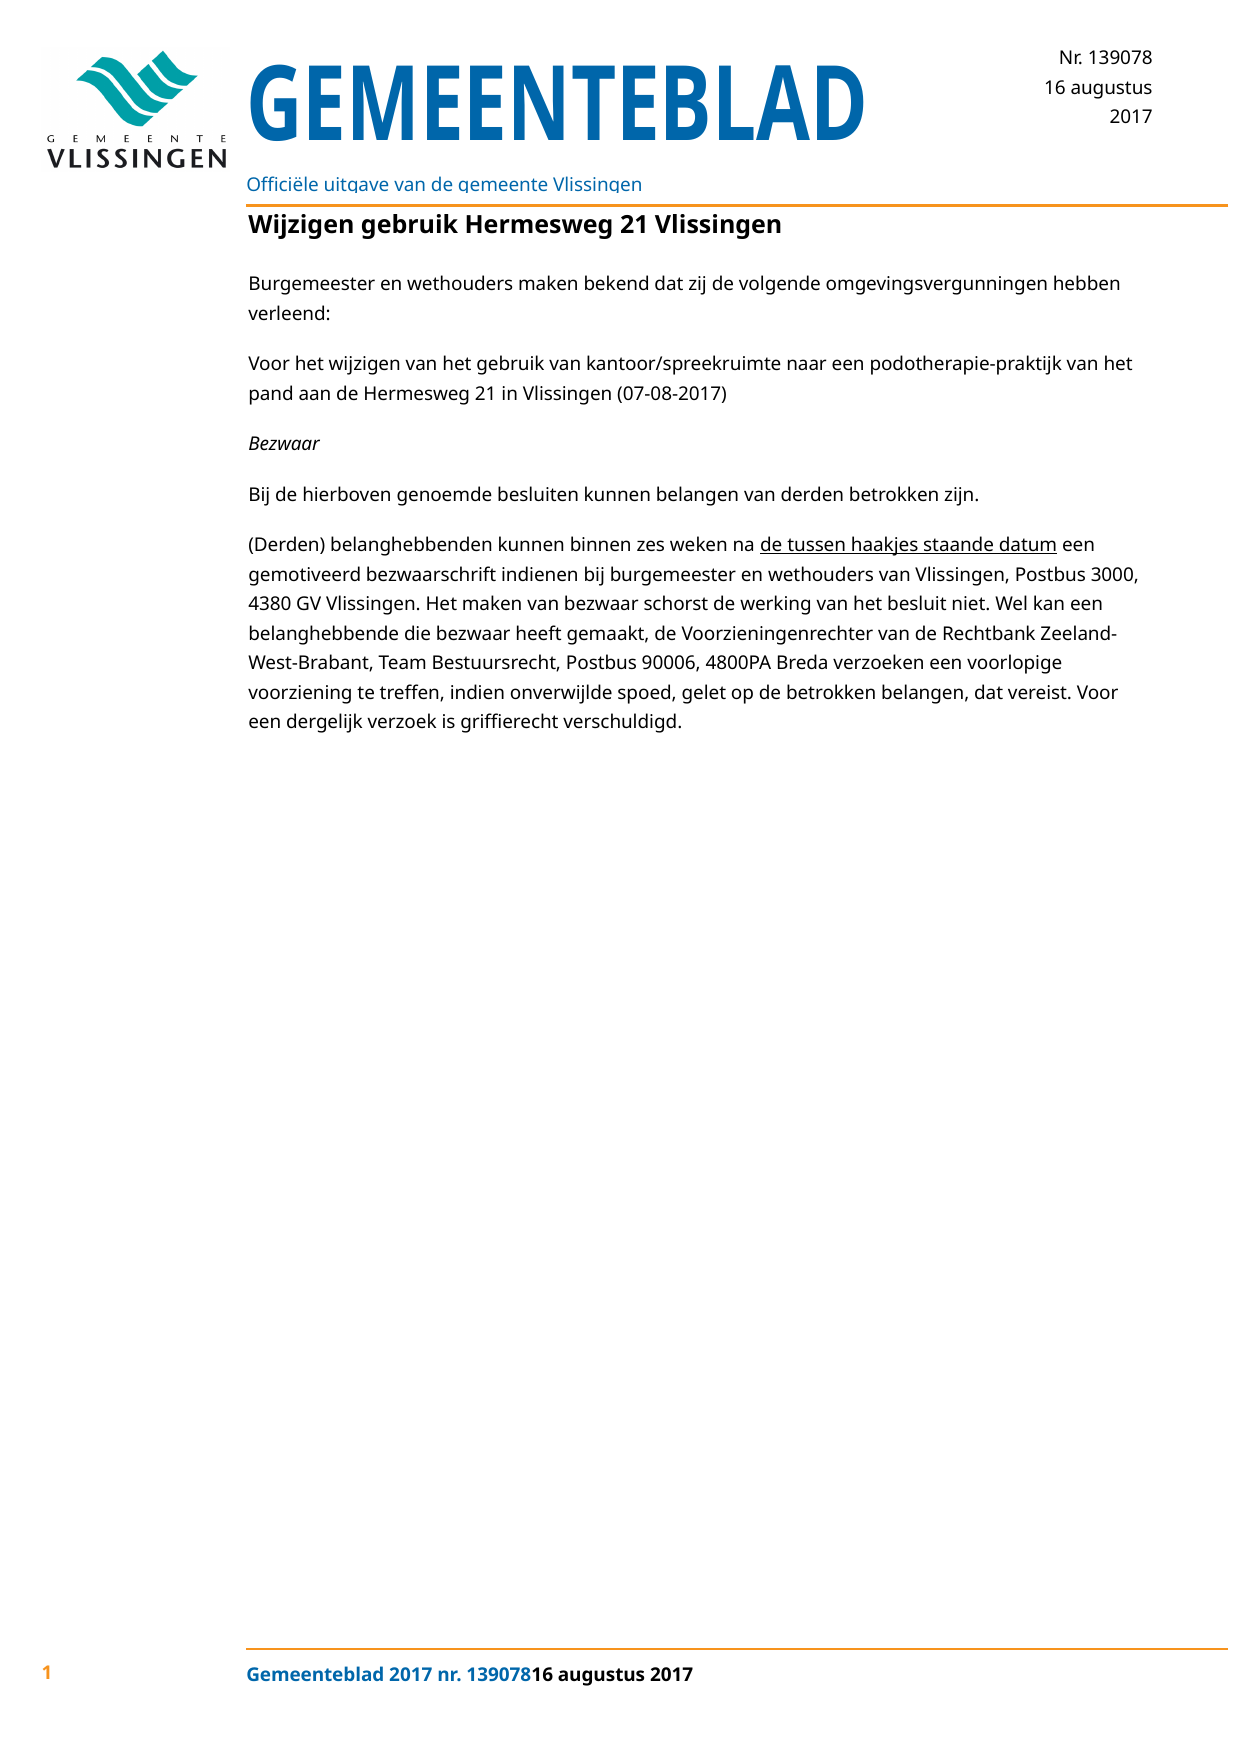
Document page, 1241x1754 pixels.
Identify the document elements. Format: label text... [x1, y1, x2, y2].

text (Derden) belanghebbenden kunnen binnen zes weken na de tussen haakjes staande datum een gemotiveerd bezwaarschrift indienen bij burgemeester en wethouders van Vlissingen, Postbus 3000, 4380 GV Vlissingen. Het maken van bezwaar schorst de werking van het besluit niet. Wel kan een belanghebbende die bezwaar heeft gemaakt, de Voorzieningenrechter van de Rechtbank Zeeland-West-Brabant, Team Bestuursrecht, Postbus 90006, 4800PA Breda verzoeken een voorlopige voorziening te treffen, indien onverwijlde spoed, gelet op de betrokken belangen, dat vereist. Voor een dergelijk verzoek is griffierecht verschuldigd. [248, 531, 1152, 734]
text Voor het wijzigen van het gebruik van kantoor/spreekruimte naar een podotherapie-praktijk van het pand aan de Hermesweg 21 in Vlissingen (07-08-2017) [248, 350, 1152, 406]
text Bezwaar [248, 430, 1152, 456]
text Wijzigen gebruik Hermesweg 21 Vlissingen [248, 207, 1152, 241]
picture [41, 47, 231, 172]
text Bij de hierboven genoemde besluiten kunnen belangen van derden betrokken zijn. [248, 481, 1152, 506]
text Burgemeester en wethouders maken bekend dat zij de volgende omgevingsvergunningen hebben verleend: [248, 270, 1152, 326]
